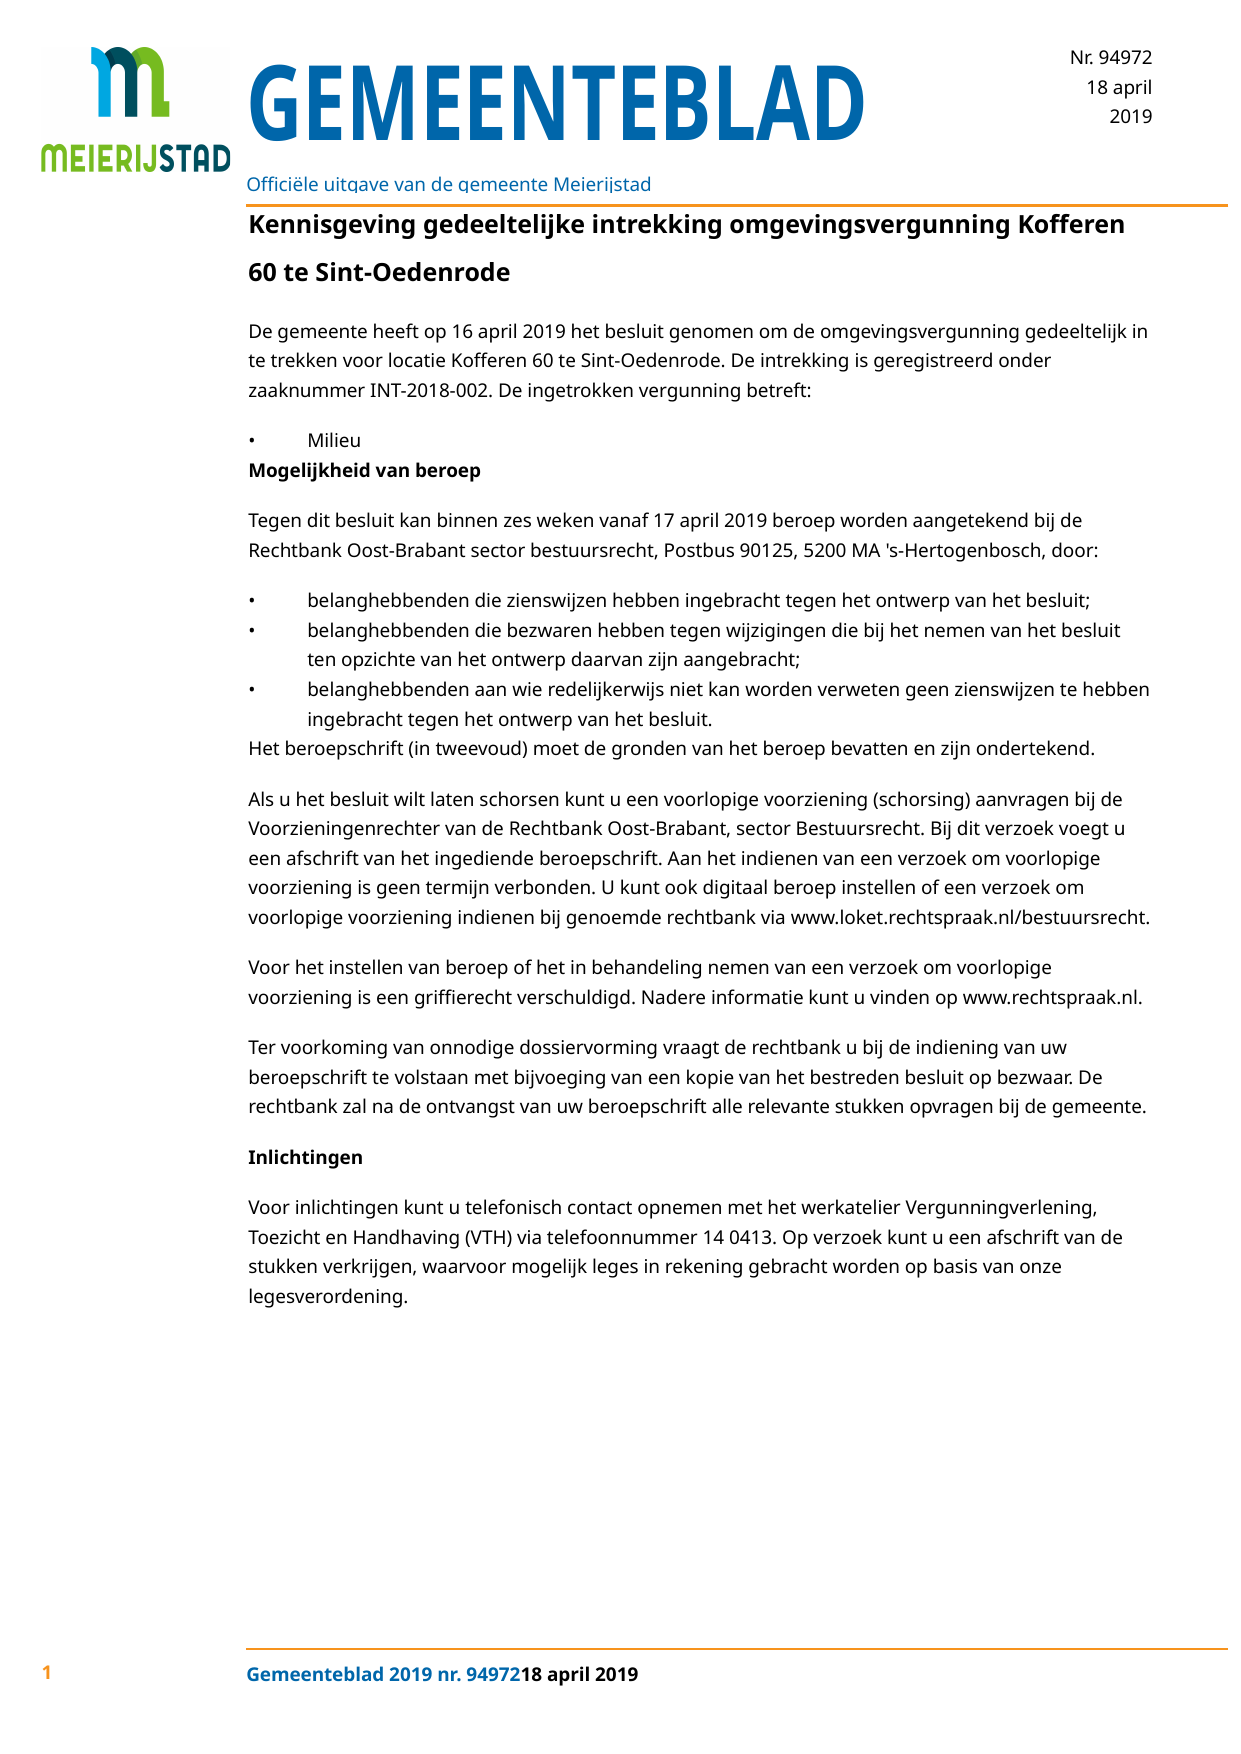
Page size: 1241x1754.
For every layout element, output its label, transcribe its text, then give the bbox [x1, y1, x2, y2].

text Inlichtingen [248, 1144, 1152, 1170]
text Tegen dit besluit kan binnen zes weken vanaf 17 april 2019 beroep worden aangetekend bij de Rechtbank Oost-Brabant sector bestuursrecht, Postbus 90125, 5200 MA 's-Hertogenbosch, door: [248, 507, 1152, 563]
list belanghebbenden die zienswijzen hebben ingebracht tegen het ontwerp van het besluit; [248, 587, 1152, 613]
picture [41, 47, 231, 172]
text Kennisgeving gedeeltelijke intrekking omgevingsvergunning Kofferen 60 te Sint-Oedenrode [248, 207, 1152, 288]
text Het beroepschrift (in tweevoud) moet de gronden van het beroep bevatten en zijn ondertekend. [248, 735, 1152, 761]
text Als u het besluit wilt laten schorsen kunt u een voorlopige voorziening (schorsing) aanvragen bij de Voorzieningenrechter van de Rechtbank Oost-Brabant, sector Bestuursrecht. Bij dit verzoek voegt u een afschrift van het ingediende beroepschrift. Aan het indienen van een verzoek om voorlopige voorziening is geen termijn verbonden. U kunt ook digitaal beroep instellen of een verzoek om voorlopige voorziening indienen bij genoemde rechtbank via www.loket.rechtspraak.nl/bestuursrecht. [248, 786, 1152, 930]
text Voor inlichtingen kunt u telefonisch contact opnemen met het werkatelier Vergunningverlening, Toezicht en Handhaving (VTH) via telefoonnummer 14 0413. Op verzoek kunt u een afschrift van de stukken verkrijgen, waarvoor mogelijk leges in rekening gebracht worden op basis van onze legesverordening. [248, 1194, 1152, 1309]
text Mogelijkheid van beroep [248, 457, 1152, 483]
text Ter voorkoming van onnodige dossiervorming vraagt de rechtbank u bij de indiening van uw beroepschrift te volstaan met bijvoeging van een kopie van het bestreden besluit op bezwaar. De rechtbank zal na de ontvangst van uw beroepschrift alle relevante stukken opvragen bij de gemeente. [248, 1034, 1152, 1119]
text Voor het instellen van beroep of het in behandeling nemen van een verzoek om voorlopige voorziening is een griffierecht verschuldigd. Nadere informatie kunt u vinden op www.rechtspraak.nl. [248, 954, 1152, 1010]
text De gemeente heeft op 16 april 2019 het besluit genomen om de omgevingsvergunning gedeeltelijk in te trekken voor locatie Kofferen 60 te Sint-Oedenrode. De intrekking is geregistreerd onder zaaknummer INT-2018-002. De ingetrokken vergunning betreft: [248, 318, 1152, 403]
list Milieu [248, 427, 1152, 453]
list belanghebbenden aan wie redelijkerwijs niet kan worden verweten geen zienswijzen te hebben ingebracht tegen het ontwerp van het besluit. [248, 676, 1152, 732]
list belanghebbenden die bezwaren hebben tegen wijzigingen die bij het nemen van het besluit ten opzichte van het ontwerp daarvan zijn aangebracht; [248, 617, 1152, 672]
